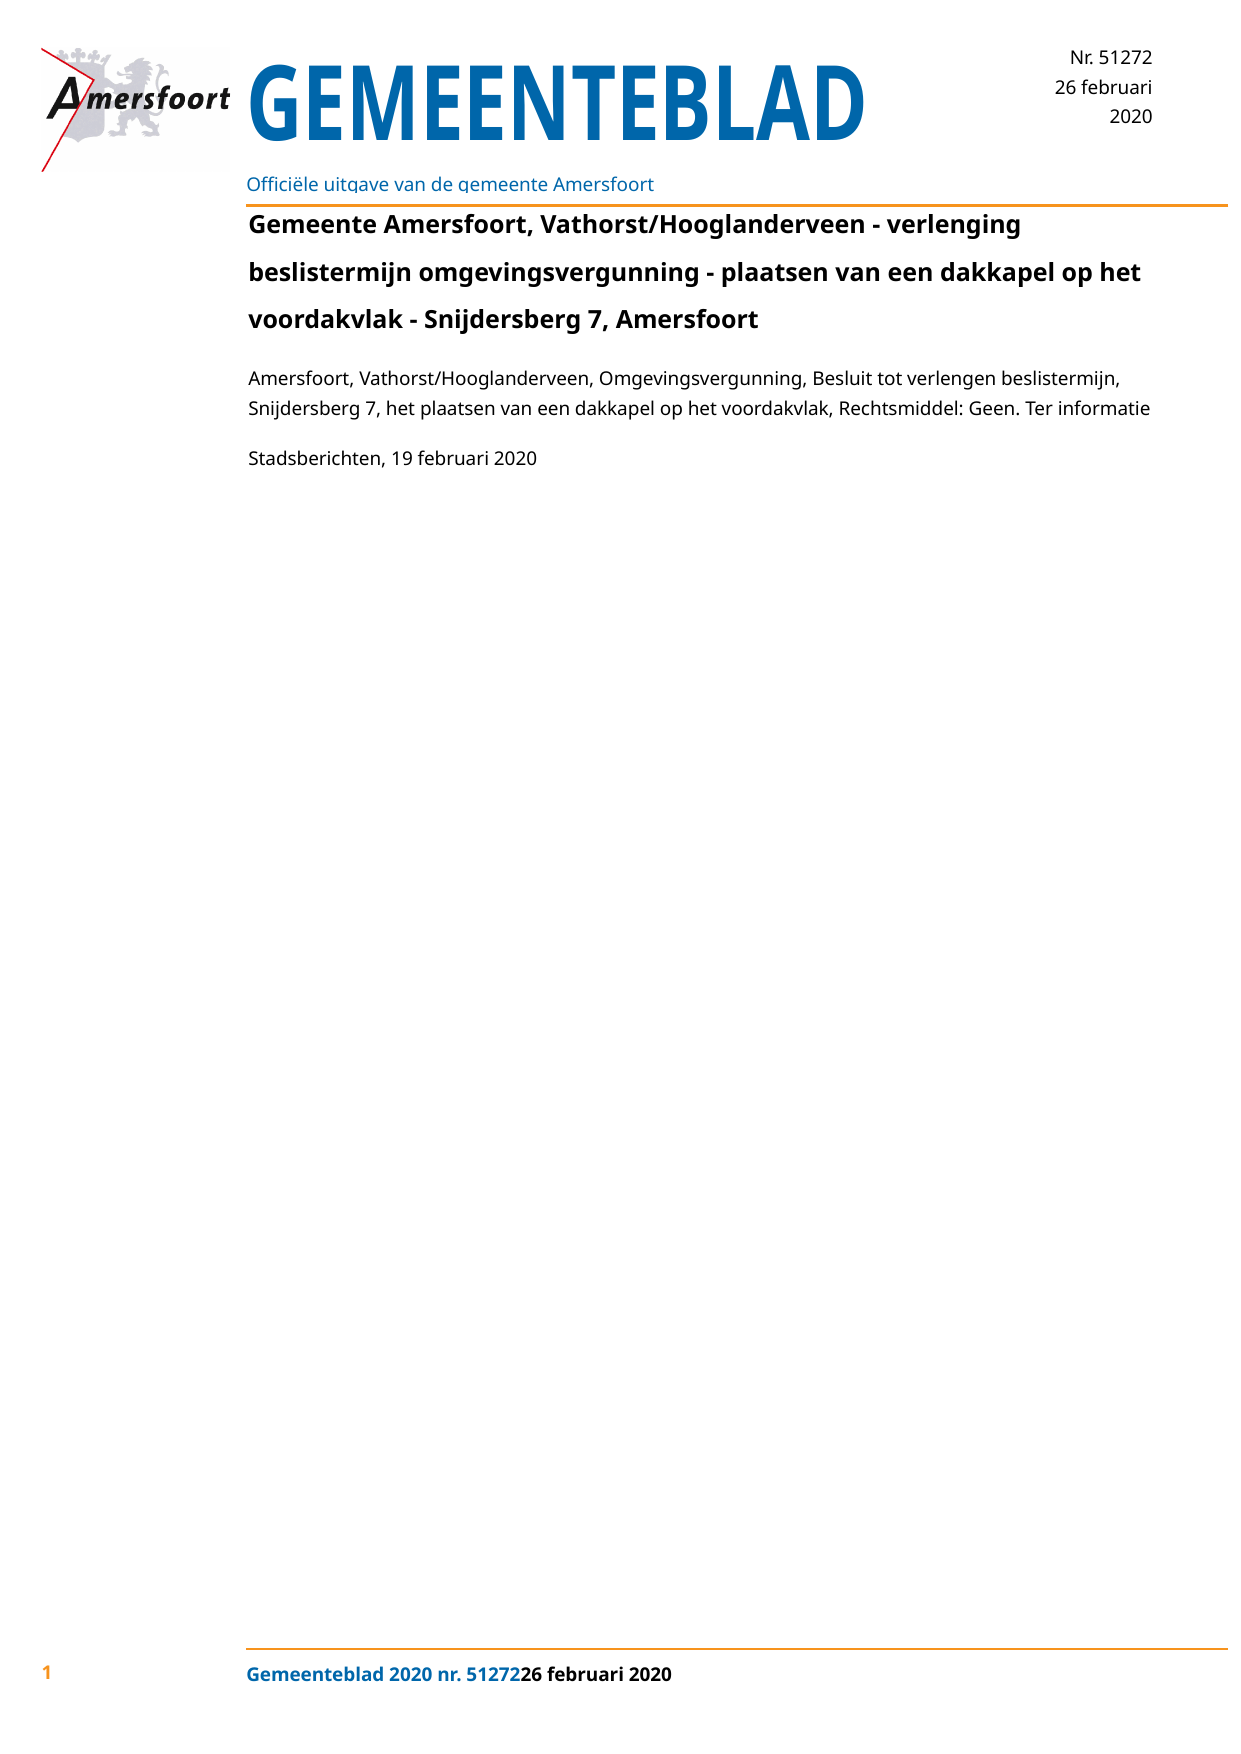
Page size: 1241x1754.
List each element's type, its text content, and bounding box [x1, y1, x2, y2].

picture [41, 47, 231, 172]
text Stadsberichten, 19 februari 2020 [248, 446, 1152, 471]
text Amersfoort, Vathorst/Hooglanderveen, Omgevingsvergunning, Besluit tot verlengen beslistermijn, Snijdersberg 7, het plaatsen van een dakkapel op het voordakvlak, Rechtsmiddel: Geen. Ter informatie [248, 366, 1152, 421]
text Gemeente Amersfoort, Vathorst/Hooglanderveen - verlenging beslistermijn omgevingsvergunning - plaatsen van een dakkapel op het voordakvlak - Snijdersberg 7, Amersfoort [248, 207, 1152, 336]
